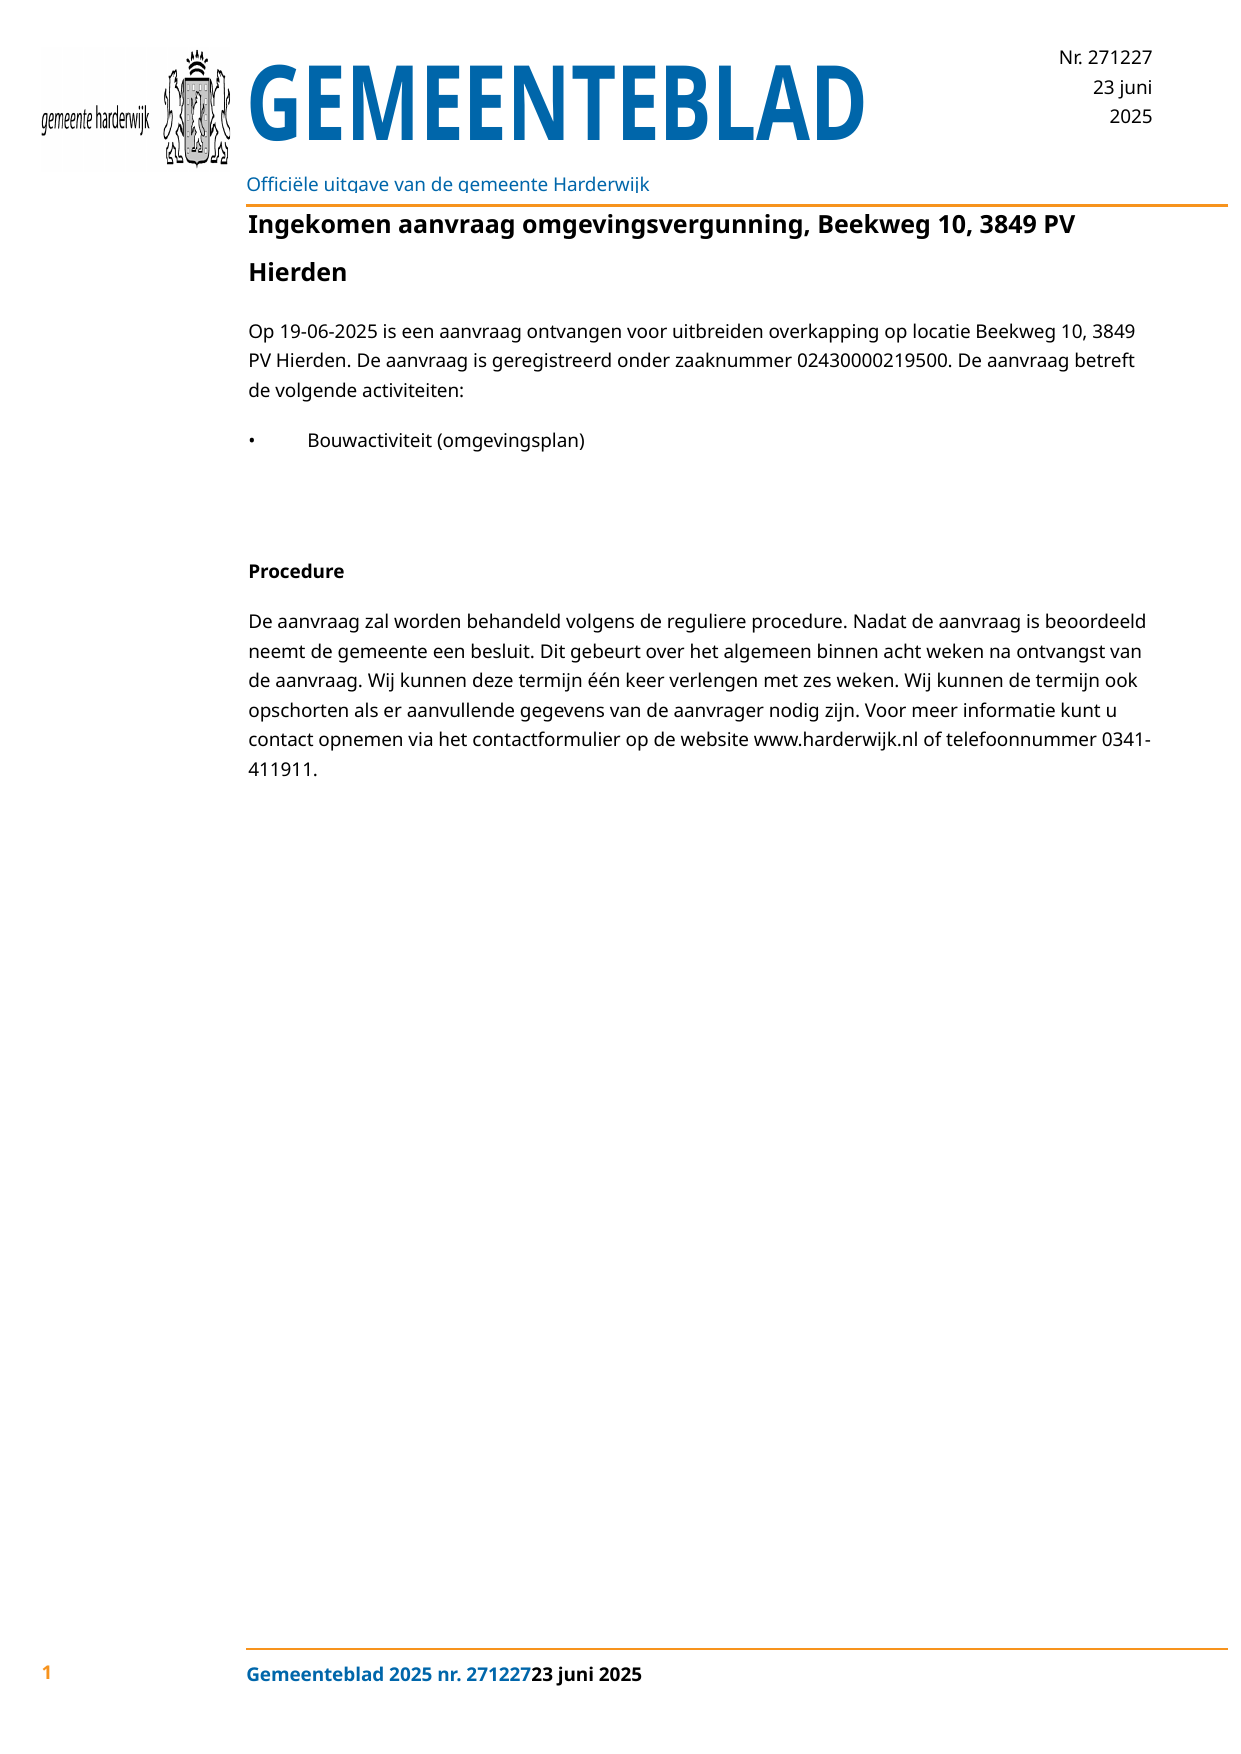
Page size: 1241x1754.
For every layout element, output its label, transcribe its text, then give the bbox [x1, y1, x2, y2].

text De aanvraag zal worden behandeld volgens de reguliere procedure. Nadat de aanvraag is beoordeeld neemt de gemeente een besluit. Dit gebeurt over het algemeen binnen acht weken na ontvangst van de aanvraag. Wij kunnen deze termijn één keer verlengen met zes weken. Wij kunnen de termijn ook opschorten als er aanvullende gegevens van de aanvrager nodig zijn. Voor meer informatie kunt u contact opnemen via het contactformulier op de website www.harderwijk.nl of telefoonnummer 0341-411911. [248, 608, 1152, 782]
text Procedure [248, 558, 1152, 584]
text Op 19-06-2025 is een aanvraag ontvangen voor uitbreiden overkapping op locatie Beekweg 10, 3849 PV Hierden. De aanvraag is geregistreerd onder zaaknummer 02430000219500. De aanvraag betreft de volgende activiteiten: [248, 318, 1152, 403]
text Ingekomen aanvraag omgevingsvergunning, Beekweg 10, 3849 PV Hierden [248, 207, 1152, 288]
list Bouwactiviteit (omgevingsplan) [248, 427, 1152, 453]
picture [41, 47, 231, 172]
